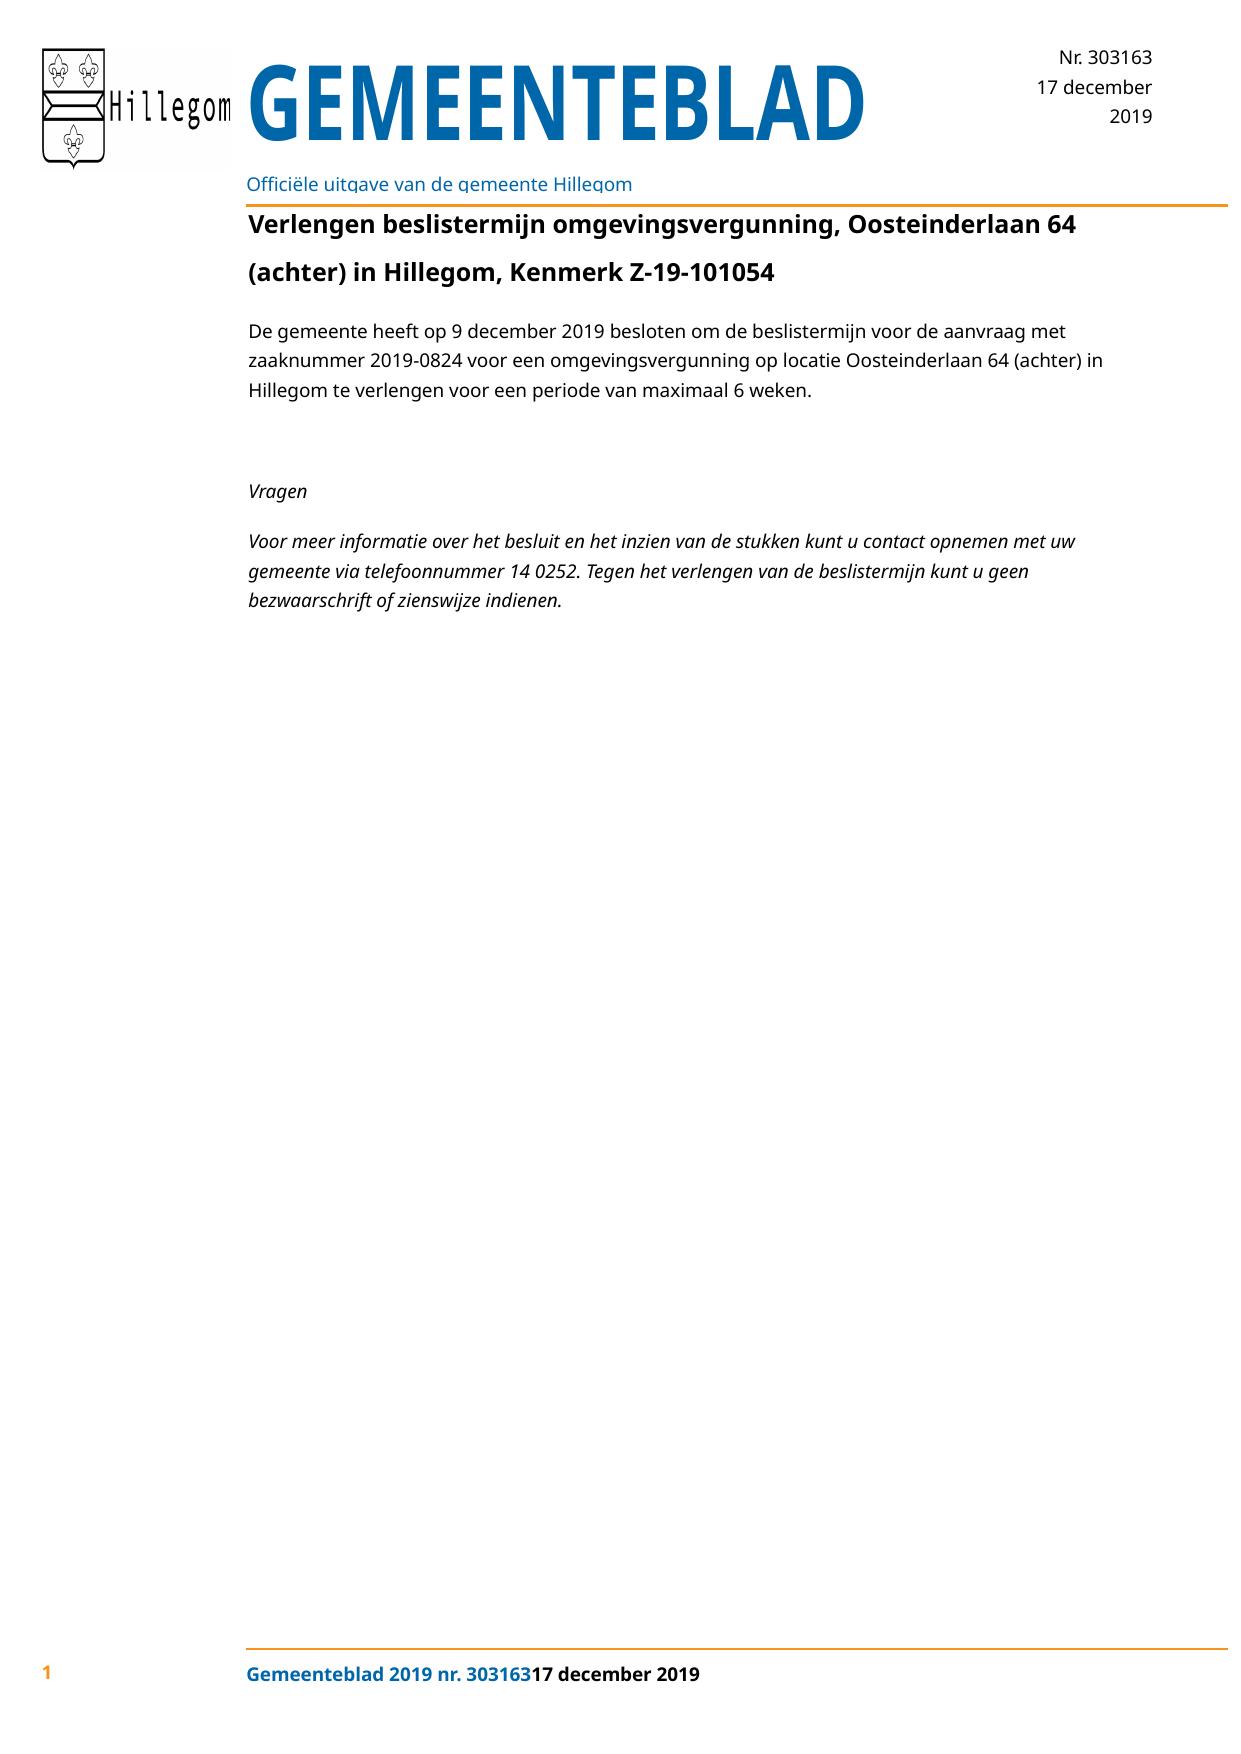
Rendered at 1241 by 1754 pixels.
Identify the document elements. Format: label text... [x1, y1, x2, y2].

text Vragen [248, 478, 1152, 504]
picture [41, 47, 231, 172]
text Verlengen beslistermijn omgevingsvergunning, Oosteinderlaan 64 (achter) in Hillegom, Kenmerk Z-19-101054 [248, 207, 1152, 288]
text Voor meer informatie over het besluit en het inzien van de stukken kunt u contact opnemen met uw gemeente via telefoonnummer 14 0252. Tegen het verlengen van de beslistermijn kunt u geen bezwaarschrift of zienswijze indienen. [248, 528, 1152, 613]
text De gemeente heeft op 9 december 2019 besloten om de beslistermijn voor de aanvraag met zaaknummer 2019-0824 voor een omgevingsvergunning op locatie Oosteinderlaan 64 (achter) in Hillegom te verlengen voor een periode van maximaal 6 weken. [248, 318, 1152, 403]
